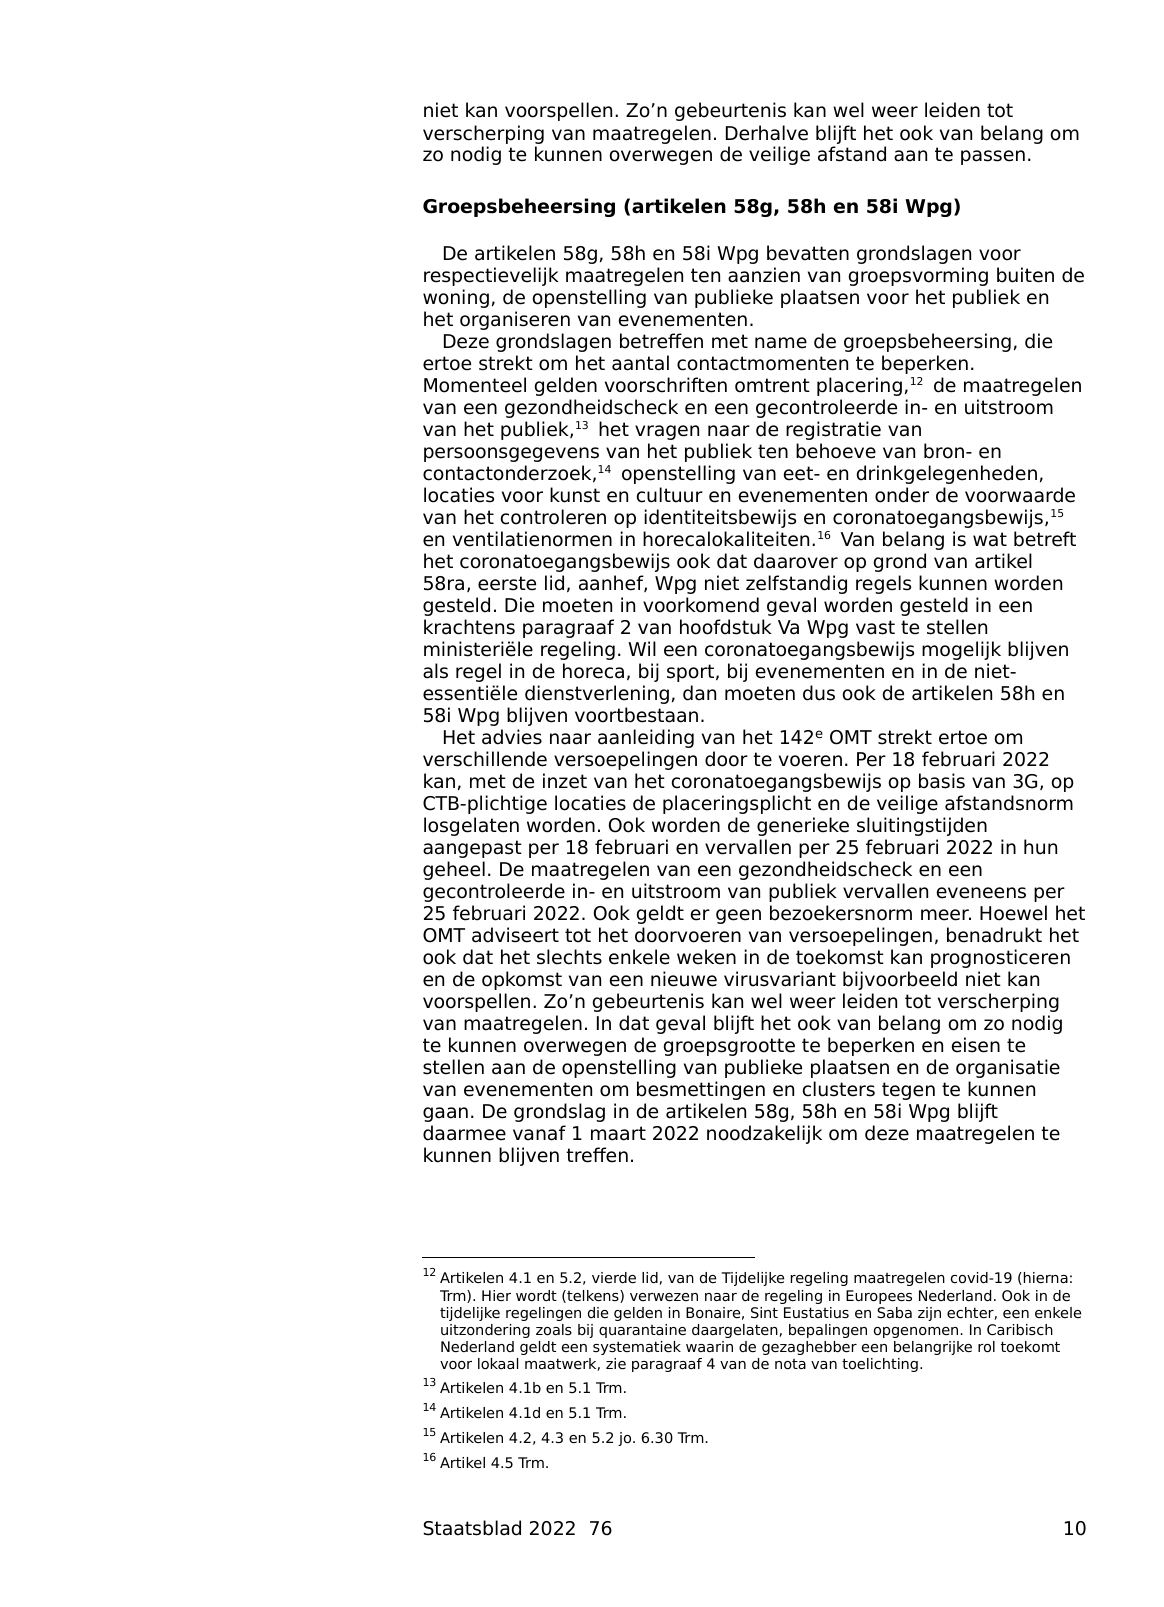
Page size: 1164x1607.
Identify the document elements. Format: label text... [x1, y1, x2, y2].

text niet kan voorspellen. Zo’n gebeurtenis kan wel weer leiden tot verscherping van maatregelen. Derhalve blijft het ook van belang om zo nodig te kunnen overwegen de veilige afstand aan te passen. [422, 100, 1087, 166]
text De artikelen 58g, 58h en 58i Wpg bevatten grondslagen voor respectievelijk maatregelen ten aanzien van groepsvorming buiten de woning, de openstelling van publieke plaatsen voor het publiek en het organiseren van evenementen. [422, 243, 1087, 331]
text Artikelen 4.1d en 5.1 Trm. [422, 1401, 1087, 1423]
text Artikelen 4.1b en 5.1 Trm. [422, 1376, 1087, 1398]
text Artikelen 4.2, 4.3 en 5.2 jo. 6.30 Trm. [422, 1426, 1087, 1448]
text Artikel 4.5 Trm. [422, 1451, 1087, 1473]
text Deze grondslagen betreffen met name de groepsbeheersing, die ertoe strekt om het aantal contactmomenten te beperken. Momenteel gelden voorschriften omtrent placering, de maatregelen van een gezondheidscheck en een gecontroleerde in- en uitstroom van het publiek, het vragen naar de registratie van persoonsgegevens van het publiek ten behoeve van bron- en contactonderzoek, openstelling van eet- en drinkgelegenheden, locaties voor kunst en cultuur en evenementen onder de voorwaarde van het controleren op identiteitsbewijs en coronatoegangsbewijs, en ventilatienormen in horecalokaliteiten. Van belang is wat betreft het coronatoegangsbewijs ook dat daarover op grond van artikel 58ra, eerste lid, aanhef, Wpg niet zelfstandig regels kunnen worden gesteld. Die moeten in voorkomend geval worden gesteld in een krachtens paragraaf 2 van hoofdstuk Va Wpg vast te stellen ministeriële regeling. Wil een coronatoegangsbewijs mogelijk blijven als regel in de horeca, bij sport, bij evenementen en in de niet-essentiële dienstverlening, dan moeten dus ook de artikelen 58h en 58i Wpg blijven voortbestaan. [422, 331, 1087, 727]
text Het advies naar aanleiding van het 142e OMT strekt ertoe om verschillende versoepelingen door te voeren. Per 18 februari 2022 kan, met de inzet van het coronatoegangsbewijs op basis van 3G, op CTB-plichtige locaties de placeringsplicht en de veilige afstandsnorm losgelaten worden. Ook worden de generieke sluitingstijden aangepast per 18 februari en vervallen per 25 februari 2022 in hun geheel. De maatregelen van een gezondheidscheck en een gecontroleerde in- en uitstroom van publiek vervallen eveneens per 25 februari 2022. Ook geldt er geen bezoekersnorm meer. Hoewel het OMT adviseert tot het doorvoeren van versoepelingen, benadrukt het ook dat het slechts enkele weken in de toekomst kan prognosticeren en de opkomst van een nieuwe virusvariant bijvoorbeeld niet kan voorspellen. Zo’n gebeurtenis kan wel weer leiden tot verscherping van maatregelen. In dat geval blijft het ook van belang om zo nodig te kunnen overwegen de groepsgrootte te beperken en eisen te stellen aan de openstelling van publieke plaatsen en de organisatie van evenementen om besmettingen en clusters tegen te kunnen gaan. De grondslag in de artikelen 58g, 58h en 58i Wpg blijft daarmee vanaf 1 maart 2022 noodzakelijk om deze maatregelen te kunnen blijven treffen. [422, 727, 1087, 1166]
subtitle Groepsbeheersing (artikelen 58g, 58h en 58i Wpg) [422, 196, 1087, 218]
text Artikelen 4.1 en 5.2, vierde lid, van de Tijdelijke regeling maatregelen covid-19 (hierna: Trm). Hier wordt (telkens) verwezen naar de regeling in Europees Nederland. Ook in de tijdelijke regelingen die gelden in Bonaire, Sint Eustatius en Saba zijn echter, een enkele uitzondering zoals bij quarantaine daargelaten, bepalingen opgenomen. In Caribisch Nederland geldt een systematiek waarin de gezaghebber een belangrijke rol toekomt voor lokaal maatwerk, zie paragraaf 4 van de nota van toelichting. [422, 1266, 1087, 1373]
